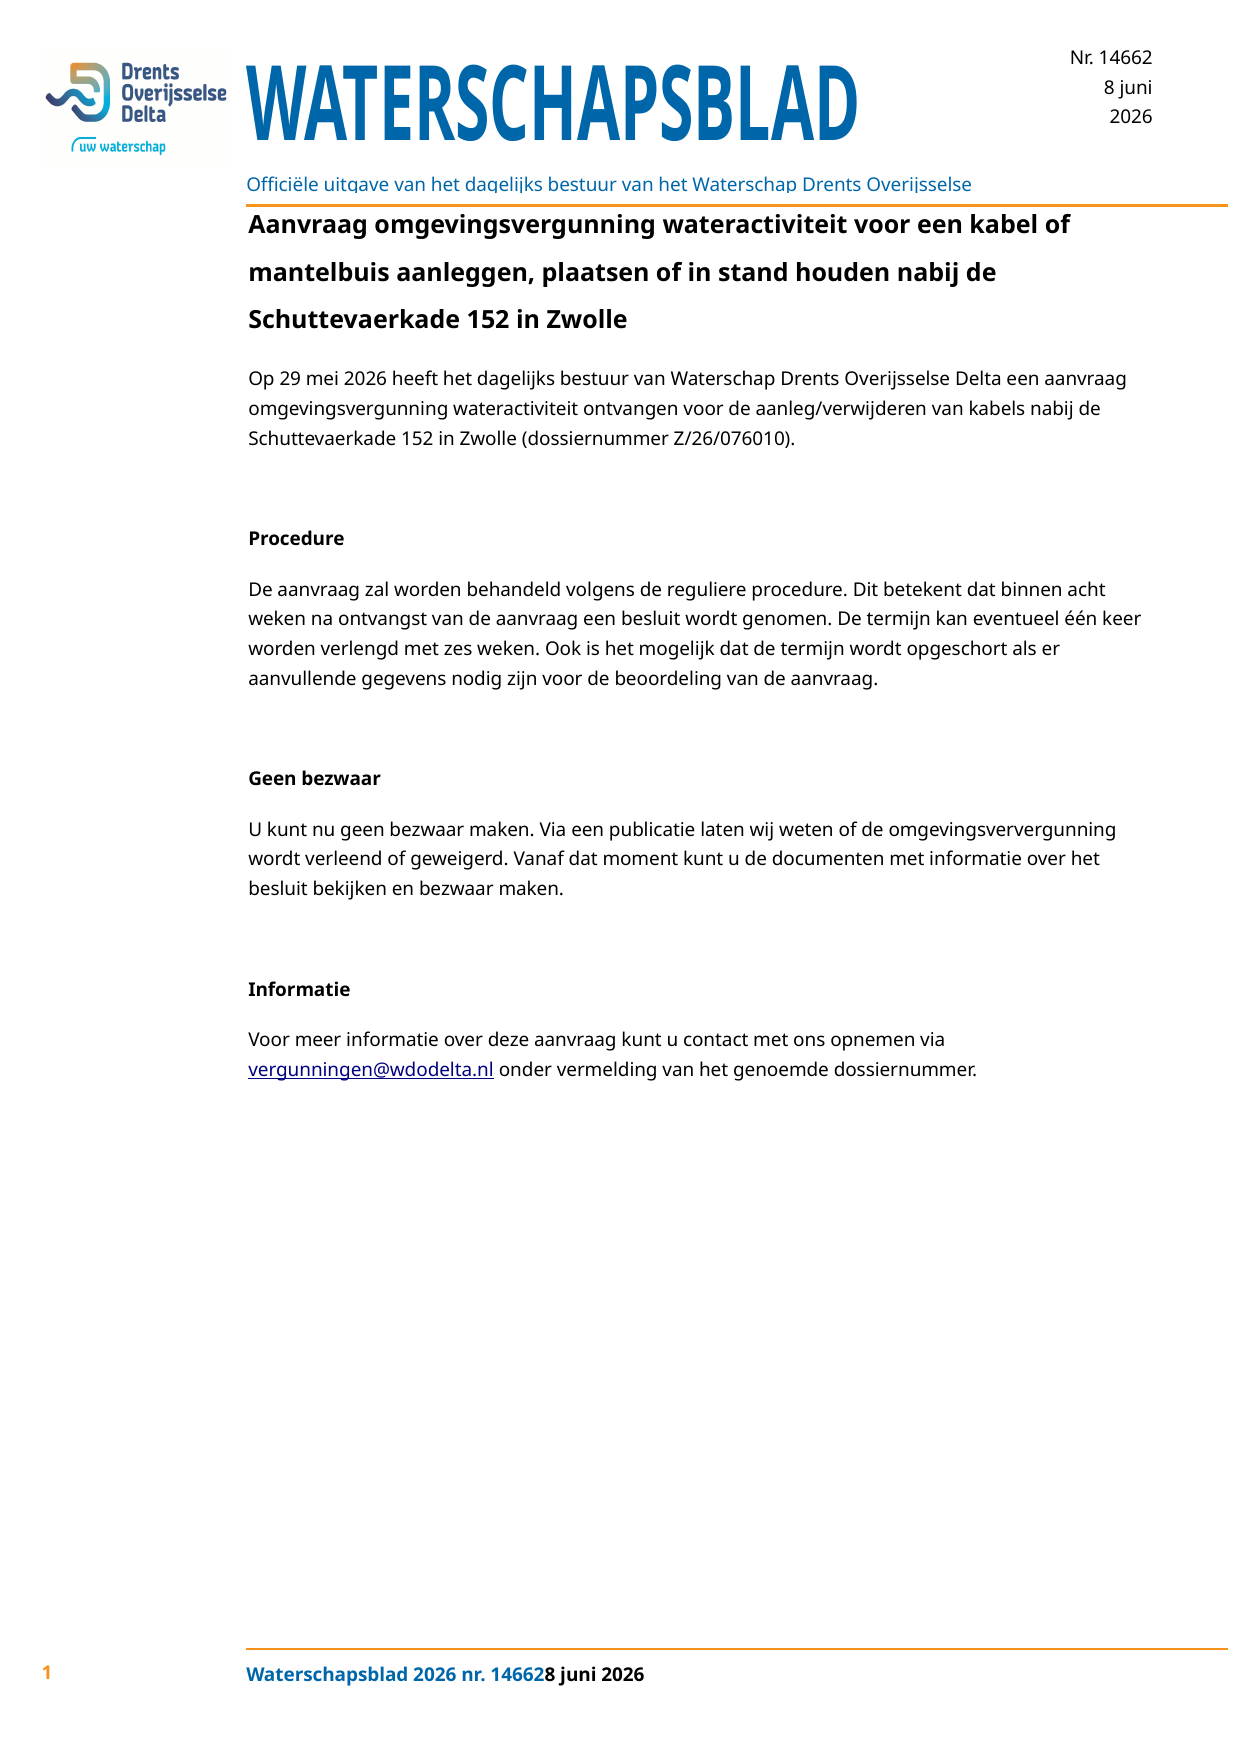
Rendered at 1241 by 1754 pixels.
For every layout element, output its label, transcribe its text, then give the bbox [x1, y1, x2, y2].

text De aanvraag zal worden behandeld volgens de reguliere procedure. Dit betekent dat binnen acht weken na ontvangst van de aanvraag een besluit wordt genomen. De termijn kan eventueel één keer worden verlengd met zes weken. Ook is het mogelijk dat de termijn wordt opgeschort als er aanvullende gegevens nodig zijn voor de beoordeling van de aanvraag. [248, 576, 1152, 690]
text Op 29 mei 2026 heeft het dagelijks bestuur van Waterschap Drents Overijsselse Delta een aanvraag omgevingsvergunning wateractiviteit ontvangen voor de aanleg/verwijderen van kabels nabij de Schuttevaerkade 152 in Zwolle (dossiernummer Z/26/076010). [248, 366, 1152, 450]
picture [41, 47, 231, 172]
text Voor meer informatie over deze aanvraag kunt u contact met ons opnemen via vergunningen@wdodelta.nl onder vermelding van het genoemde dossiernummer. [248, 1026, 1152, 1082]
text Aanvraag omgevingsvergunning wateractiviteit voor een kabel of mantelbuis aanleggen, plaatsen of in stand houden nabij de Schuttevaerkade 152 in Zwolle [248, 207, 1152, 336]
text Procedure [248, 526, 1152, 551]
text U kunt nu geen bezwaar maken. Via een publicatie laten wij weten of de omgevingsververgunning wordt verleend of geweigerd. Vanaf dat moment kunt u de documenten met informatie over het besluit bekijken en bezwaar maken. [248, 816, 1152, 901]
text Geen bezwaar [248, 766, 1152, 791]
text Informatie [248, 976, 1152, 1002]
